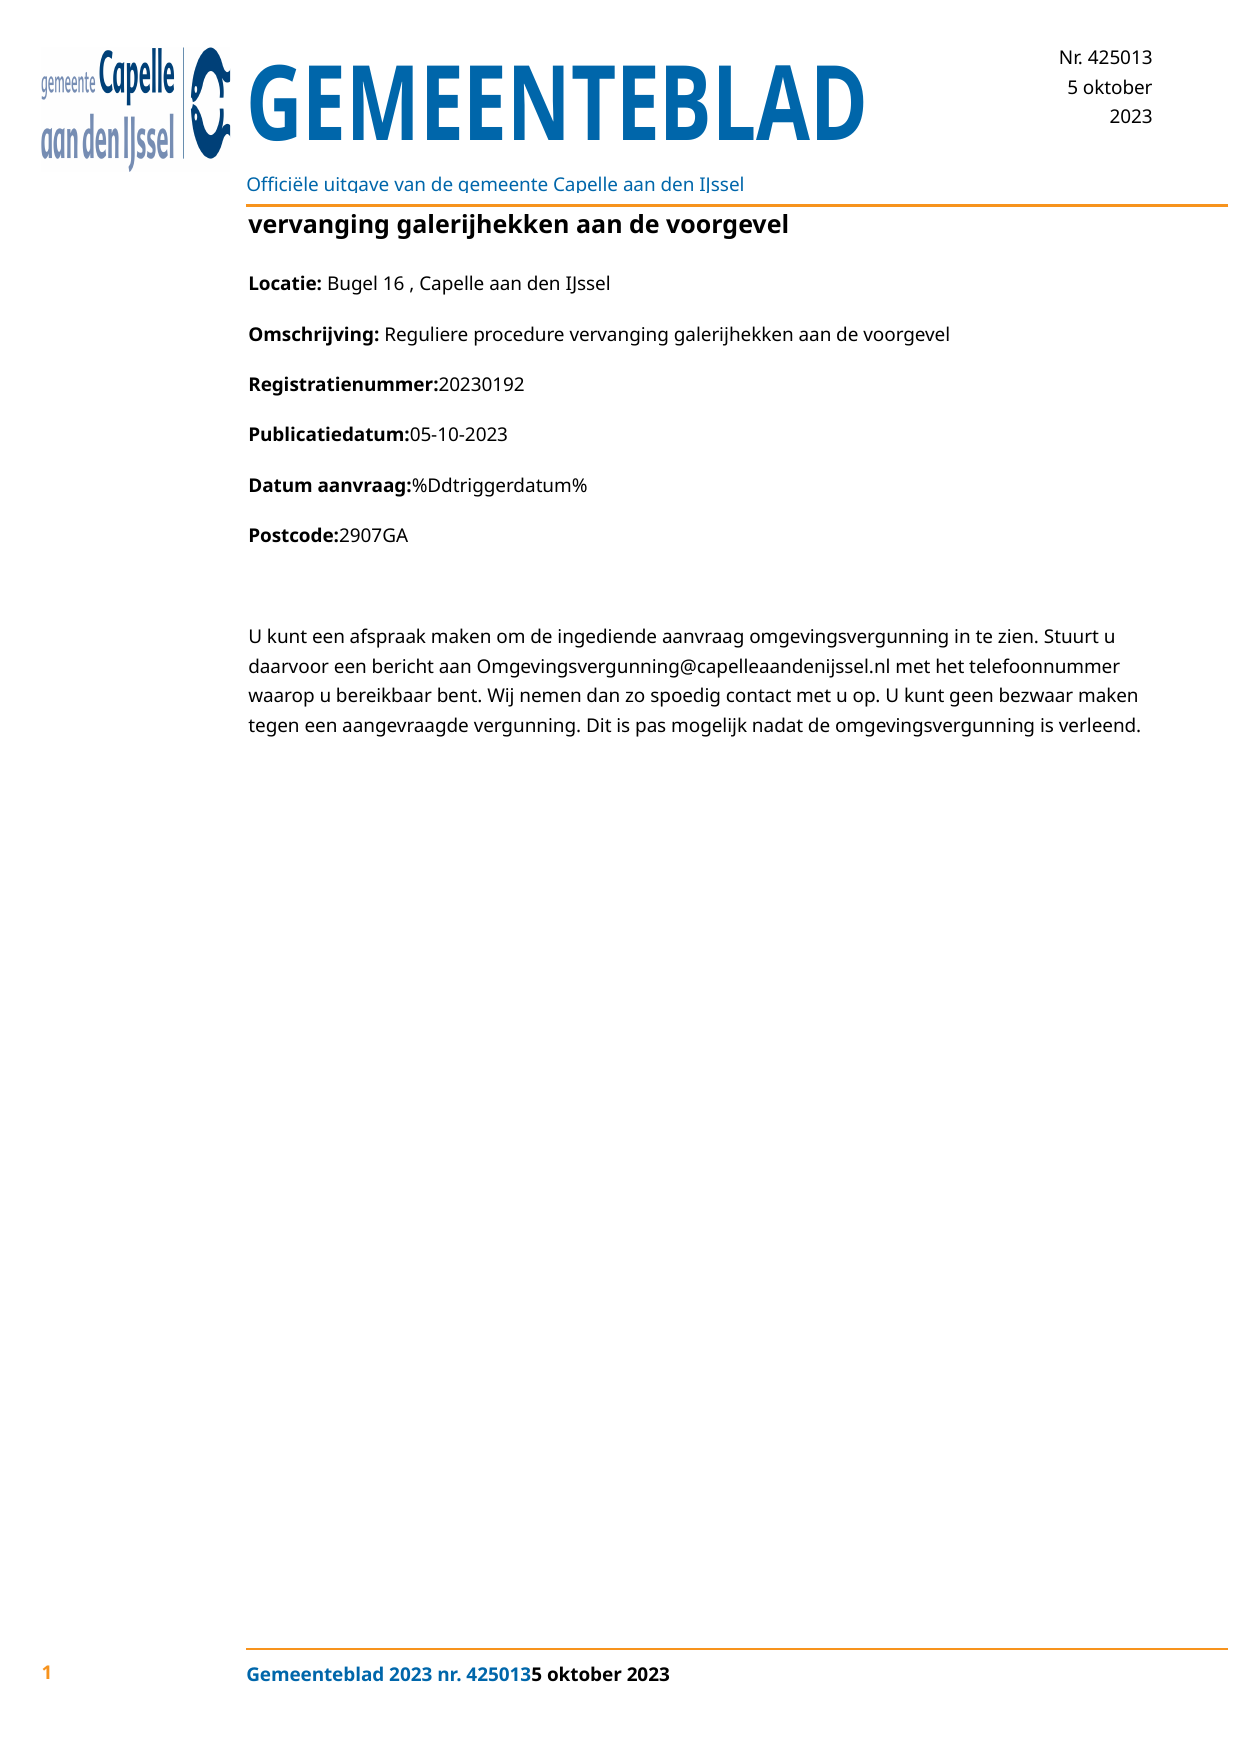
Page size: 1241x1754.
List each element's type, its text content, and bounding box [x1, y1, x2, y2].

text Postcode:2907GA [248, 522, 1152, 548]
text Registratienummer:20230192 [248, 371, 1152, 397]
text Omschrijving: Reguliere procedure vervanging galerijhekken aan de voorgevel [248, 321, 1152, 346]
picture [41, 47, 231, 172]
text Locatie: Bugel 16 , Capelle aan den IJssel [248, 270, 1152, 296]
text vervanging galerijhekken aan de voorgevel [248, 207, 1152, 241]
text Publicatiedatum:05-10-2023 [248, 422, 1152, 447]
text U kunt een afspraak maken om de ingediende aanvraag omgevingsvergunning in te zien. Stuurt u daarvoor een bericht aan Omgevingsvergunning@capelleaandenijssel.nl met het telefoonnummer waarop u bereikbaar bent. Wij nemen dan zo spoedig contact met u op. U kunt geen bezwaar maken tegen een aangevraagde vergunning. Dit is pas mogelijk nadat de omgevingsvergunning is verleend. [248, 623, 1152, 738]
text Datum aanvraag:%Ddtriggerdatum% [248, 472, 1152, 498]
